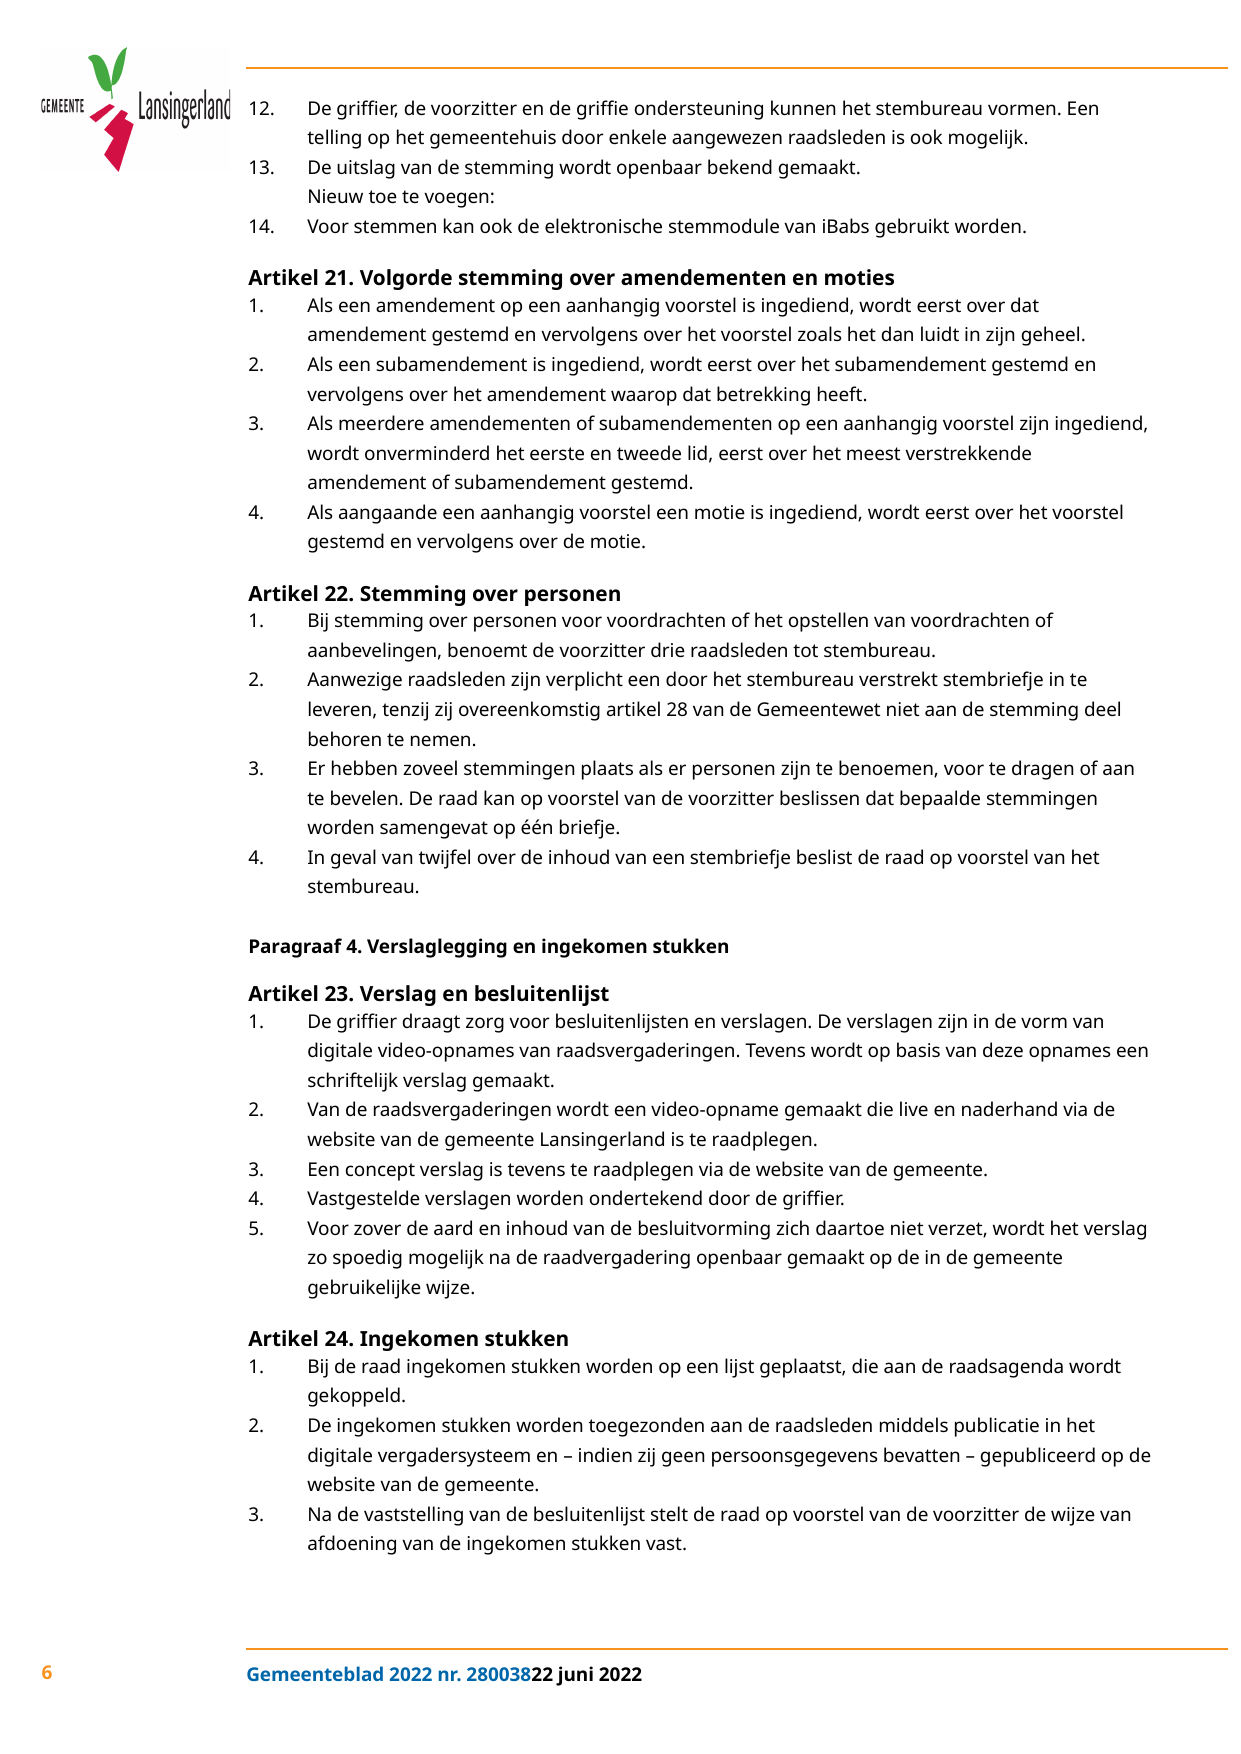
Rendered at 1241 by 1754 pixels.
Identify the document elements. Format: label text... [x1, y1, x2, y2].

list Bij de raad ingekomen stukken worden op een lijst geplaatst, die aan de raadsagenda wordt gekoppeld. [248, 1353, 1152, 1408]
list Voor zover de aard en inhoud van de besluitvorming zich daartoe niet verzet, wordt het verslag zo spoedig mogelijk na de raadvergadering openbaar gemaakt op de in de gemeente gebruikelijke wijze. [248, 1215, 1152, 1300]
list Er hebben zoveel stemmingen plaats als er personen zijn te benoemen, voor te dragen of aan te bevelen. De raad kan op voorstel van de voorzitter beslissen dat bepaalde stemmingen worden samengevat op één briefje. [248, 755, 1152, 840]
list Een concept verslag is tevens te raadplegen via de website van de gemeente. [248, 1156, 1152, 1182]
list Voor stemmen kan ook de elektronische stemmodule van iBabs gebruikt worden. [248, 213, 1152, 239]
list Vastgestelde verslagen worden ondertekend door de griffier. [248, 1185, 1152, 1211]
list Als meerdere amendementen of subamendementen op een aanhangig voorstel zijn ingediend, wordt onverminderd het eerste en tweede lid, eerst over het meest verstrekkende amendement of subamendement gestemd. [248, 410, 1152, 495]
list Als een subamendement is ingediend, wordt eerst over het subamendement gestemd en vervolgens over het amendement waarop dat betrekking heeft. [248, 351, 1152, 406]
list Bij stemming over personen voor voordrachten of het opstellen van voordrachten of aanbevelingen, benoemt de voorzitter drie raadsleden tot stembureau. [248, 607, 1152, 663]
list De griffier draagt zorg voor besluitenlijsten en verslagen. De verslagen zijn in de vorm van digitale video-opnames van raadsvergaderingen. Tevens wordt op basis van deze opnames een schriftelijk verslag gemaakt. [248, 1008, 1152, 1093]
list Als een amendement op een aanhangig voorstel is ingediend, wordt eerst over dat amendement gestemd en vervolgens over het voorstel zoals het dan luidt in zijn geheel. [248, 292, 1152, 347]
text Artikel 24. Ingekomen stukken [248, 1324, 1152, 1353]
list Van de raadsvergaderingen wordt een video-opname gemaakt die live en naderhand via de website van de gemeente Lansingerland is te raadplegen. [248, 1097, 1152, 1152]
list Als aangaande een aanhangig voorstel een motie is ingediend, wordt eerst over het voorstel gestemd en vervolgens over de motie. [248, 499, 1152, 554]
text Paragraaf 4. Verslaglegging en ingekomen stukken [248, 933, 1152, 959]
text Artikel 23. Verslag en besluitenlijst [248, 979, 1152, 1008]
list Na de vaststelling van de besluitenlijst stelt de raad op voorstel van de voorzitter de wijze van afdoening van de ingekomen stukken vast. [248, 1501, 1152, 1556]
list Nieuw toe te voegen: [248, 183, 1152, 209]
text Artikel 21. Volgorde stemming over amendementen en moties [248, 263, 1152, 292]
text Artikel 22. Stemming over personen [248, 579, 1152, 607]
list De ingekomen stukken worden toegezonden aan de raadsleden middels publicatie in het digitale vergadersysteem en – indien zij geen persoonsgegevens bevatten – gepubliceerd op de website van de gemeente. [248, 1412, 1152, 1497]
list In geval van twijfel over de inhoud van een stembriefje beslist de raad op voorstel van het stembureau. [248, 844, 1152, 899]
list Aanwezige raadsleden zijn verplicht een door het stembureau verstrekt stembriefje in te leveren, tenzij zij overeenkomstig artikel 28 van de Gemeentewet niet aan de stemming deel behoren te nemen. [248, 667, 1152, 752]
picture [41, 47, 231, 172]
list De uitslag van de stemming wordt openbaar bekend gemaakt. [248, 154, 1152, 180]
list De griffier, de voorzitter en de griffie ondersteuning kunnen het stembureau vormen. Een telling op het gemeentehuis door enkele aangewezen raadsleden is ook mogelijk. [248, 95, 1152, 150]
